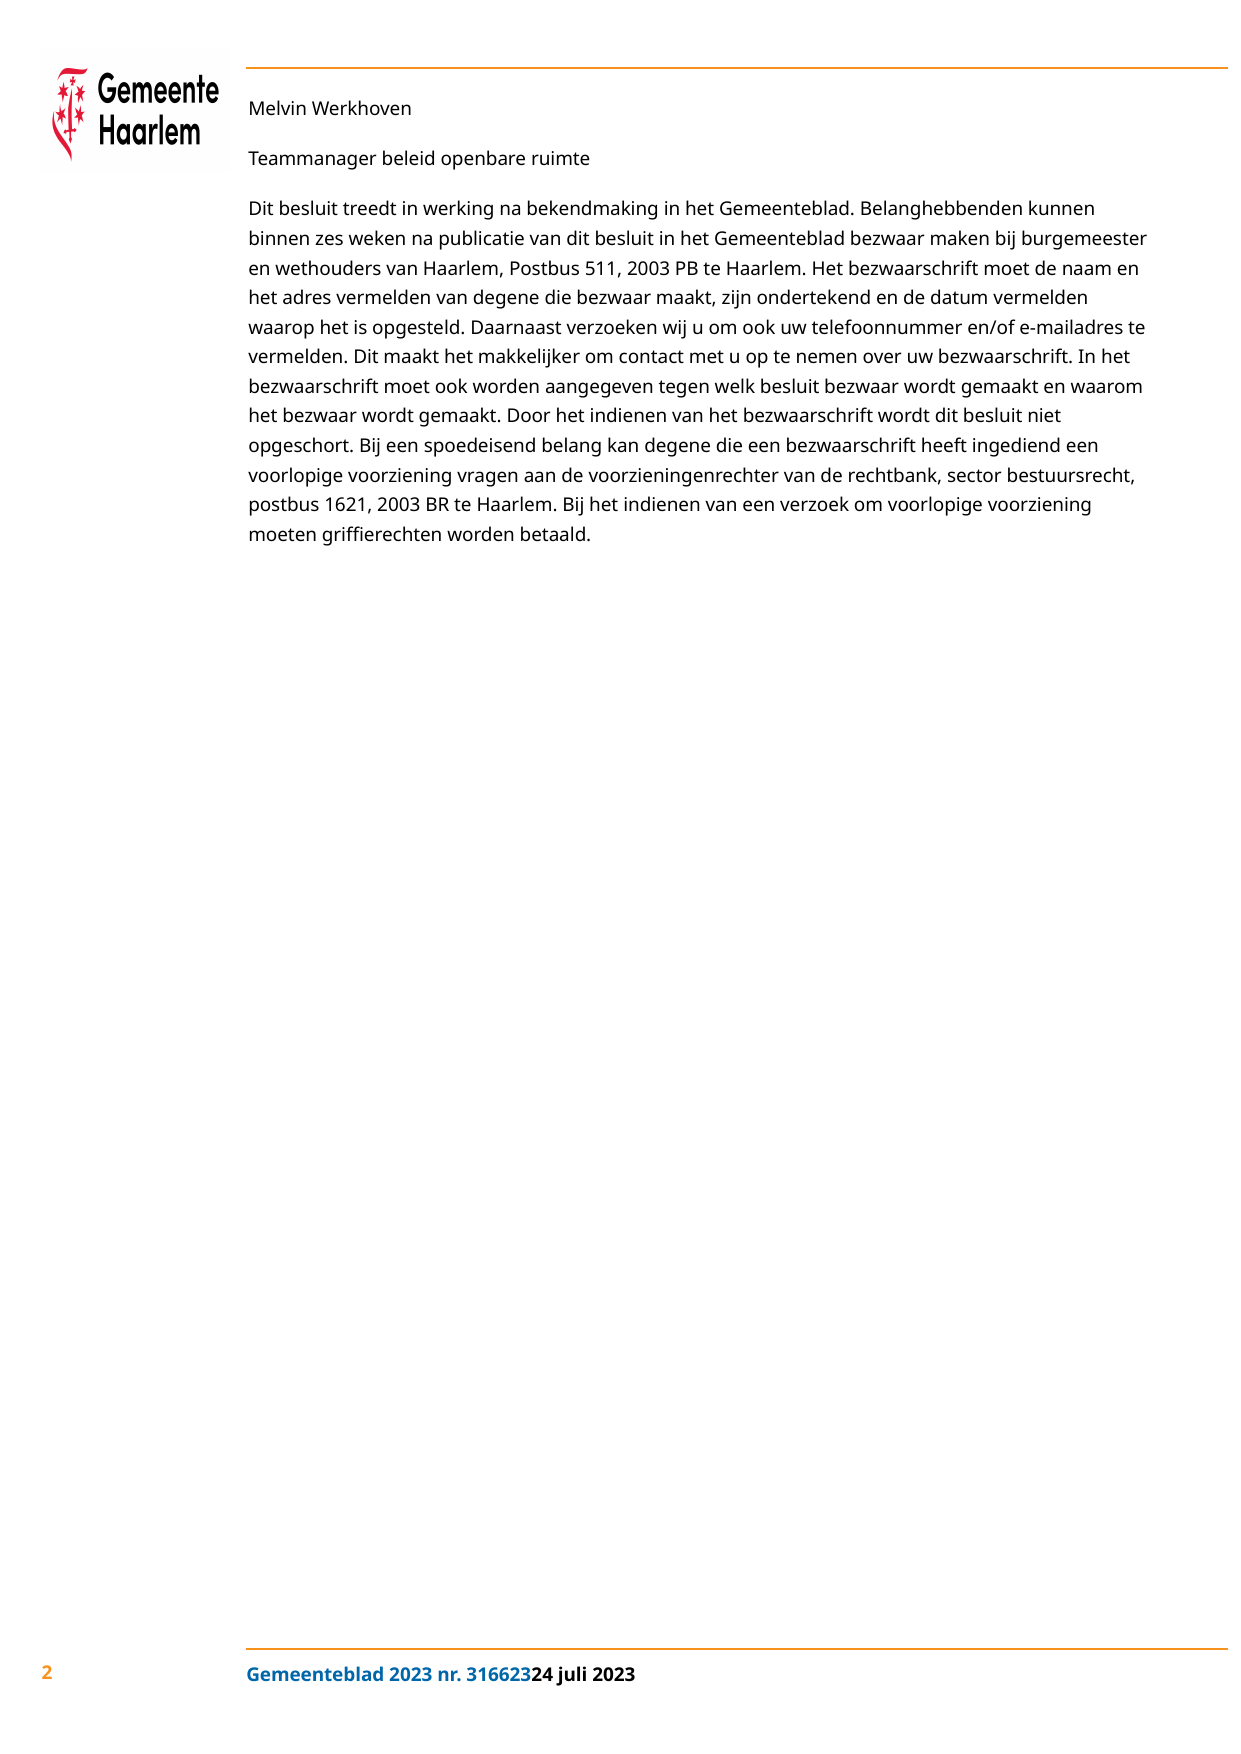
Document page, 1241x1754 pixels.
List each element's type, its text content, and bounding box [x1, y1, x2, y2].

text Teammanager beleid openbare ruimte [248, 145, 1152, 171]
text Melvin Werkhoven [248, 95, 1152, 121]
picture [41, 47, 231, 172]
text Dit besluit treedt in werking na bekendmaking in het Gemeenteblad. Belanghebbenden kunnen binnen zes weken na publicatie van dit besluit in het Gemeenteblad bezwaar maken bij burgemeester en wethouders van Haarlem, Postbus 511, 2003 PB te Haarlem. Het bezwaarschrift moet de naam en het adres vermelden van degene die bezwaar maakt, zijn ondertekend en de datum vermelden waarop het is opgesteld. Daarnaast verzoeken wij u om ook uw telefoonnummer en/of e-mailadres te vermelden. Dit maakt het makkelijker om contact met u op te nemen over uw bezwaarschrift. In het bezwaarschrift moet ook worden aangegeven tegen welk besluit bezwaar wordt gemaakt en waarom het bezwaar wordt gemaakt. Door het indienen van het bezwaarschrift wordt dit besluit niet opgeschort. Bij een spoedeisend belang kan degene die een bezwaarschrift heeft ingediend een voorlopige voorziening vragen aan de voorzieningenrechter van de rechtbank, sector bestuursrecht, postbus 1621, 2003 BR te Haarlem. Bij het indienen van een verzoek om voorlopige voorziening moeten griffierechten worden betaald. [248, 196, 1152, 547]
